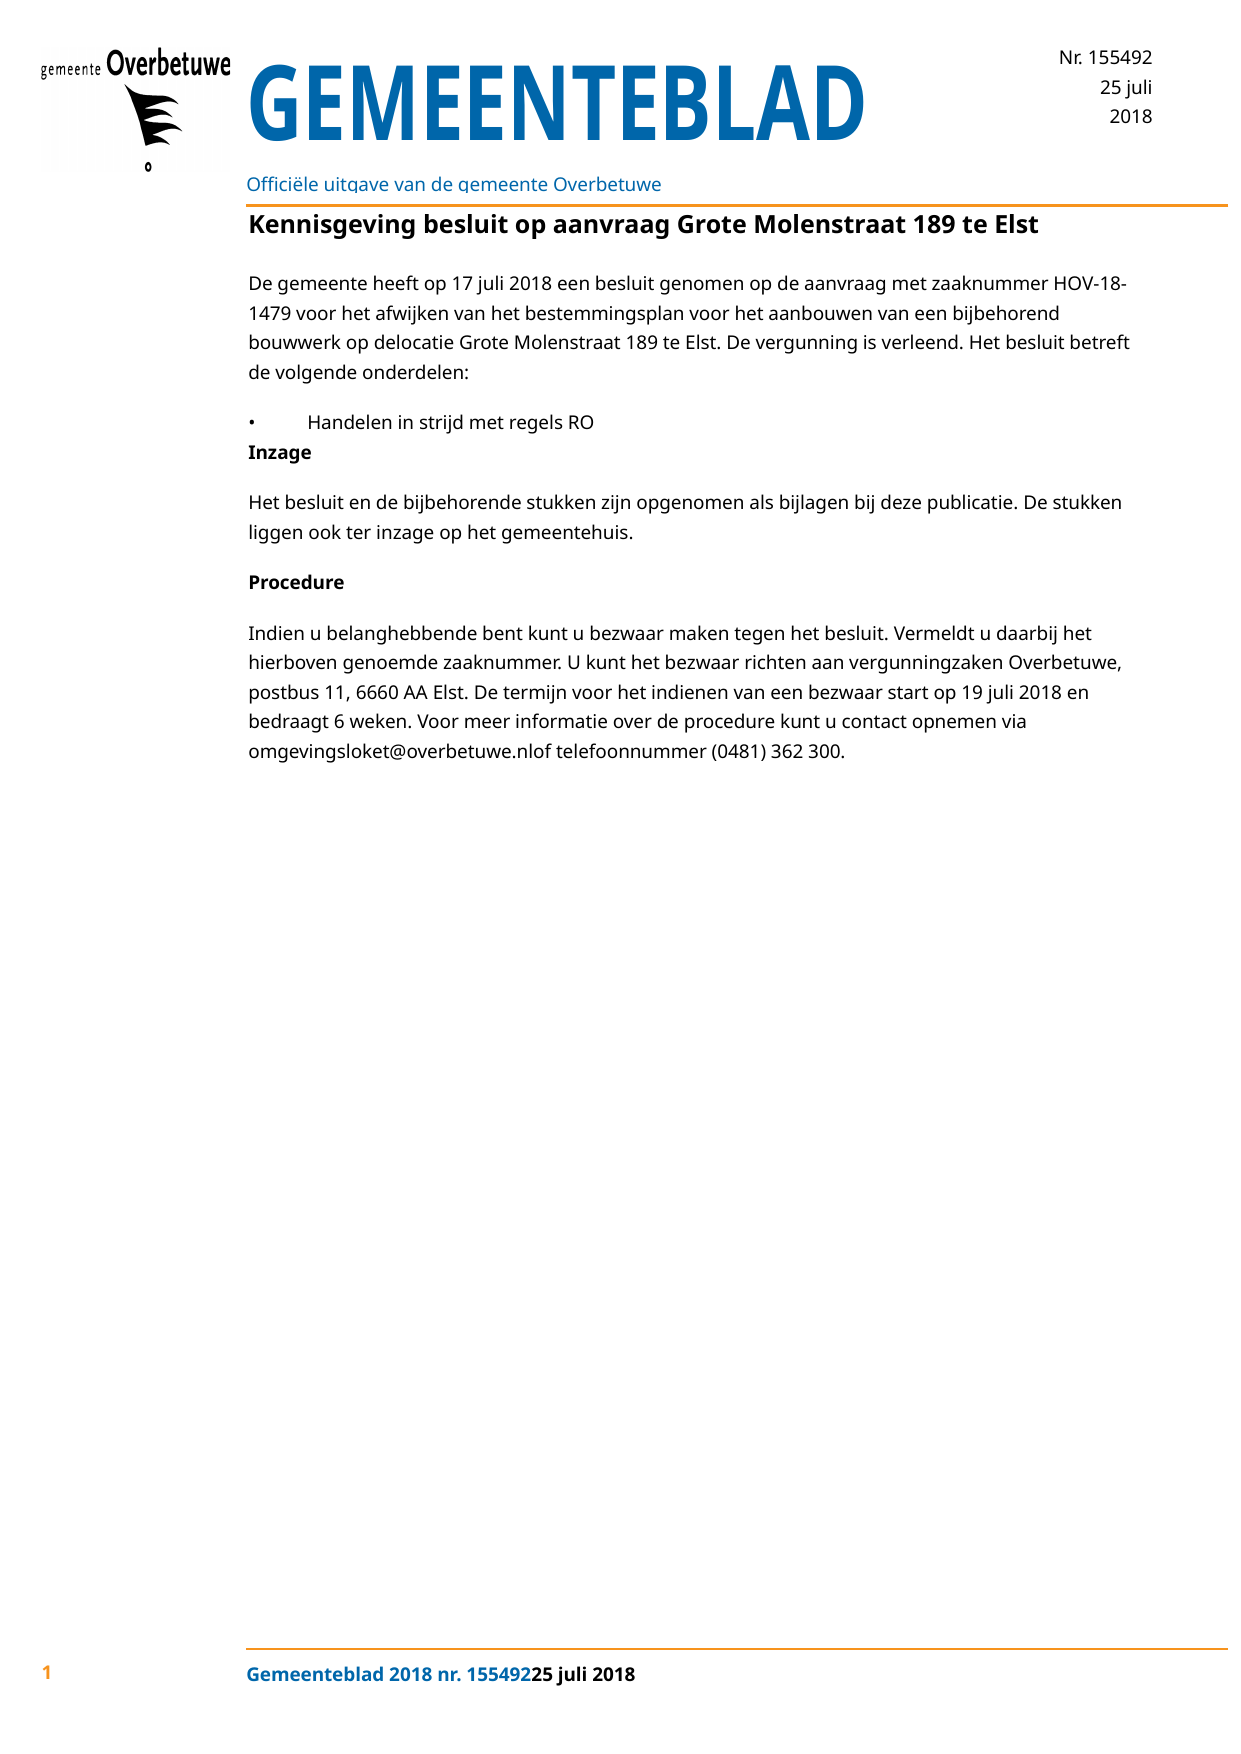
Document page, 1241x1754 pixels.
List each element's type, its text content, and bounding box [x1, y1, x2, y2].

text Inzage [248, 439, 1152, 465]
picture [41, 47, 231, 172]
text De gemeente heeft op 17 juli 2018 een besluit genomen op de aanvraag met zaaknummer HOV-18-1479 voor het afwijken van het bestemmingsplan voor het aanbouwen van een bijbehorend bouwwerk op delocatie Grote Molenstraat 189 te Elst. De vergunning is verleend. Het besluit betreft de volgende onderdelen: [248, 270, 1152, 385]
text Kennisgeving besluit op aanvraag Grote Molenstraat 189 te Elst [248, 207, 1152, 241]
text Indien u belanghebbende bent kunt u bezwaar maken tegen het besluit. Vermeldt u daarbij het hierboven genoemde zaaknummer. U kunt het bezwaar richten aan vergunningzaken Overbetuwe, postbus 11, 6660 AA Elst. De termijn voor het indienen van een bezwaar start op 19 juli 2018 en bedraagt 6 weken. Voor meer informatie over de procedure kunt u contact opnemen via omgevingsloket@overbetuwe.nlof telefoonnummer (0481) 362 300. [248, 620, 1152, 764]
text Procedure [248, 569, 1152, 595]
list Handelen in strijd met regels RO [248, 409, 1152, 435]
text Het besluit en de bijbehorende stukken zijn opgenomen als bijlagen bij deze publicatie. De stukken liggen ook ter inzage op het gemeentehuis. [248, 489, 1152, 545]
